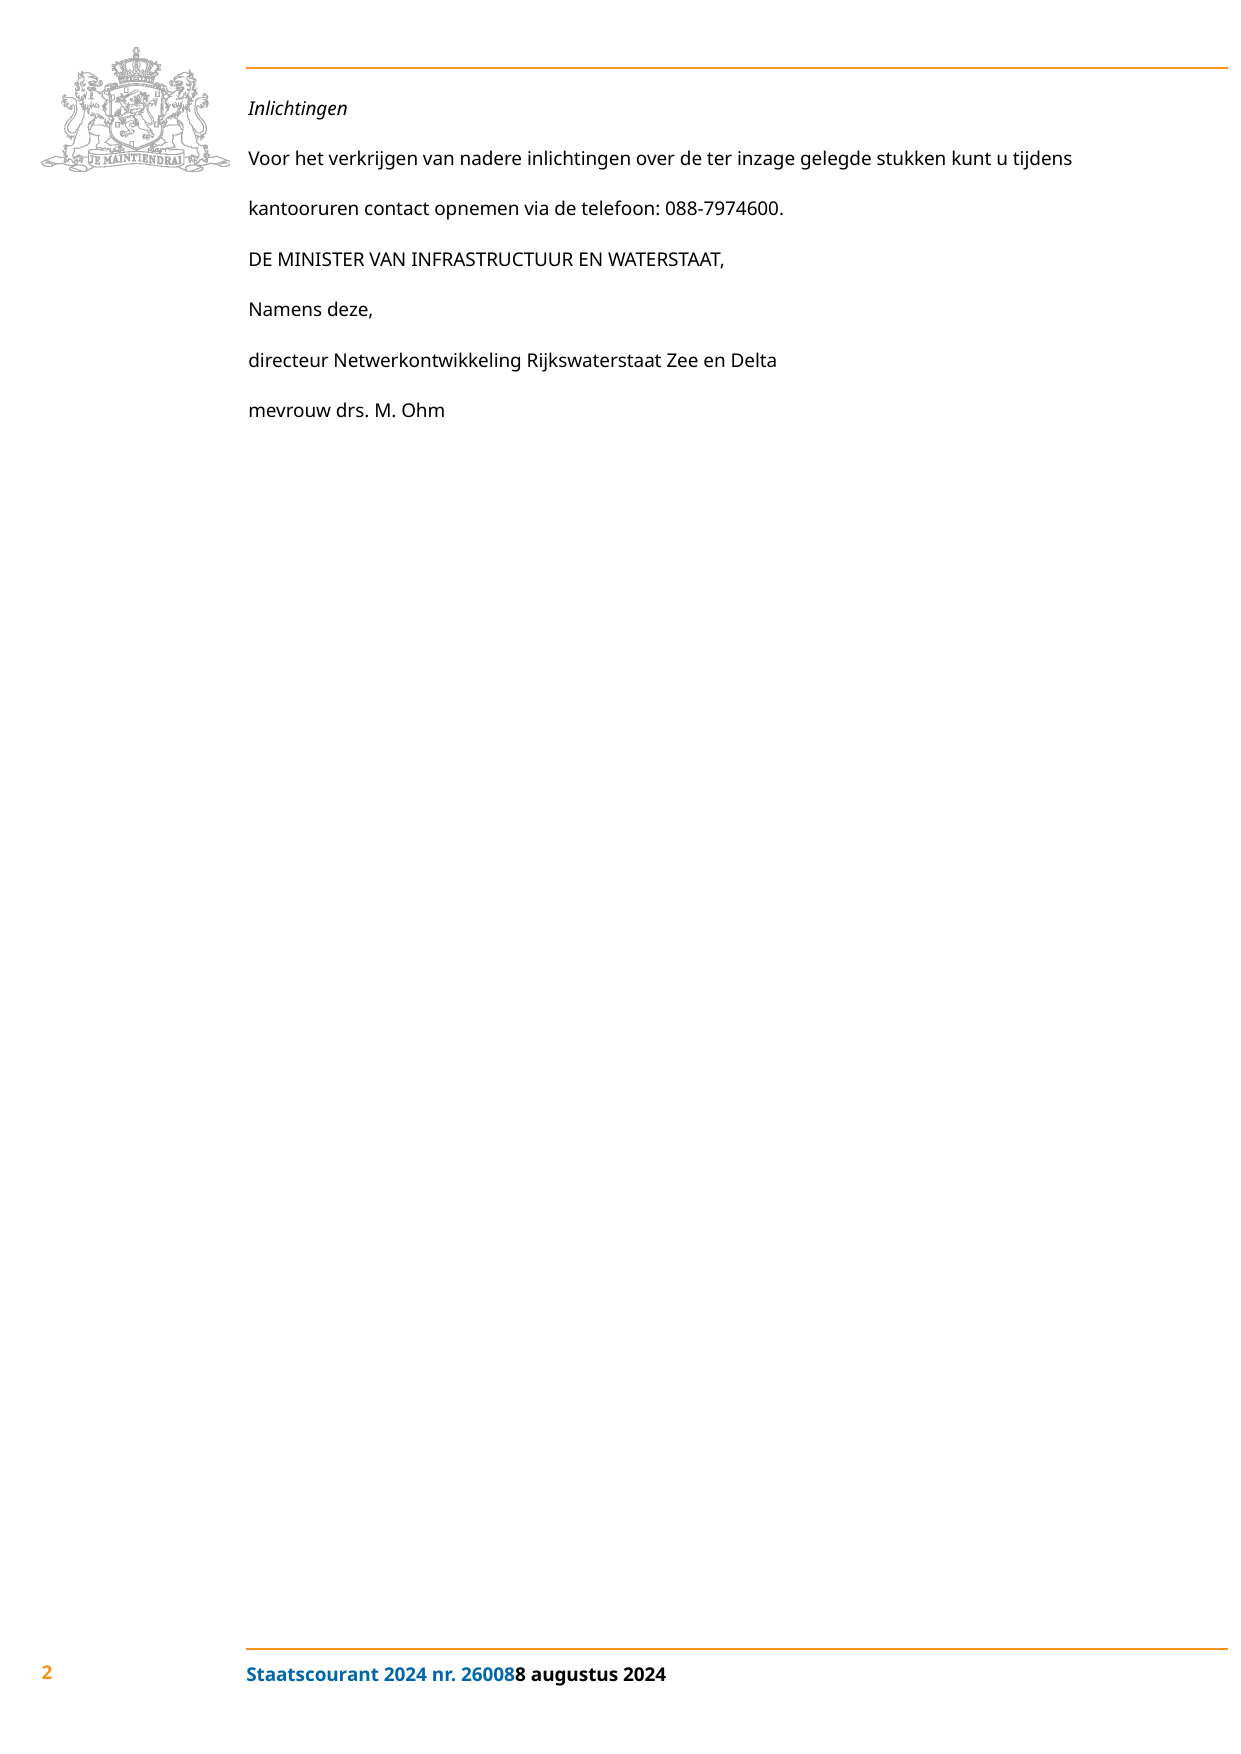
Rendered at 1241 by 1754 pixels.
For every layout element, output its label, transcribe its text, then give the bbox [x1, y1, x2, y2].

picture [41, 47, 231, 172]
text kantooruren contact opnemen via de telefoon: 088-7974600. [248, 196, 1152, 221]
text mevrouw drs. M. Ohm [248, 397, 1152, 423]
text Namens deze, [248, 296, 1152, 322]
text DE MINISTER VAN INFRASTRUCTUUR EN WATERSTAAT, [248, 246, 1152, 272]
text Voor het verkrijgen van nadere inlichtingen over de ter inzage gelegde stukken kunt u tijdens [248, 145, 1152, 171]
text directeur Netwerkontwikkeling Rijkswaterstaat Zee en Delta [248, 347, 1152, 373]
text Inlichtingen [248, 95, 1152, 121]
